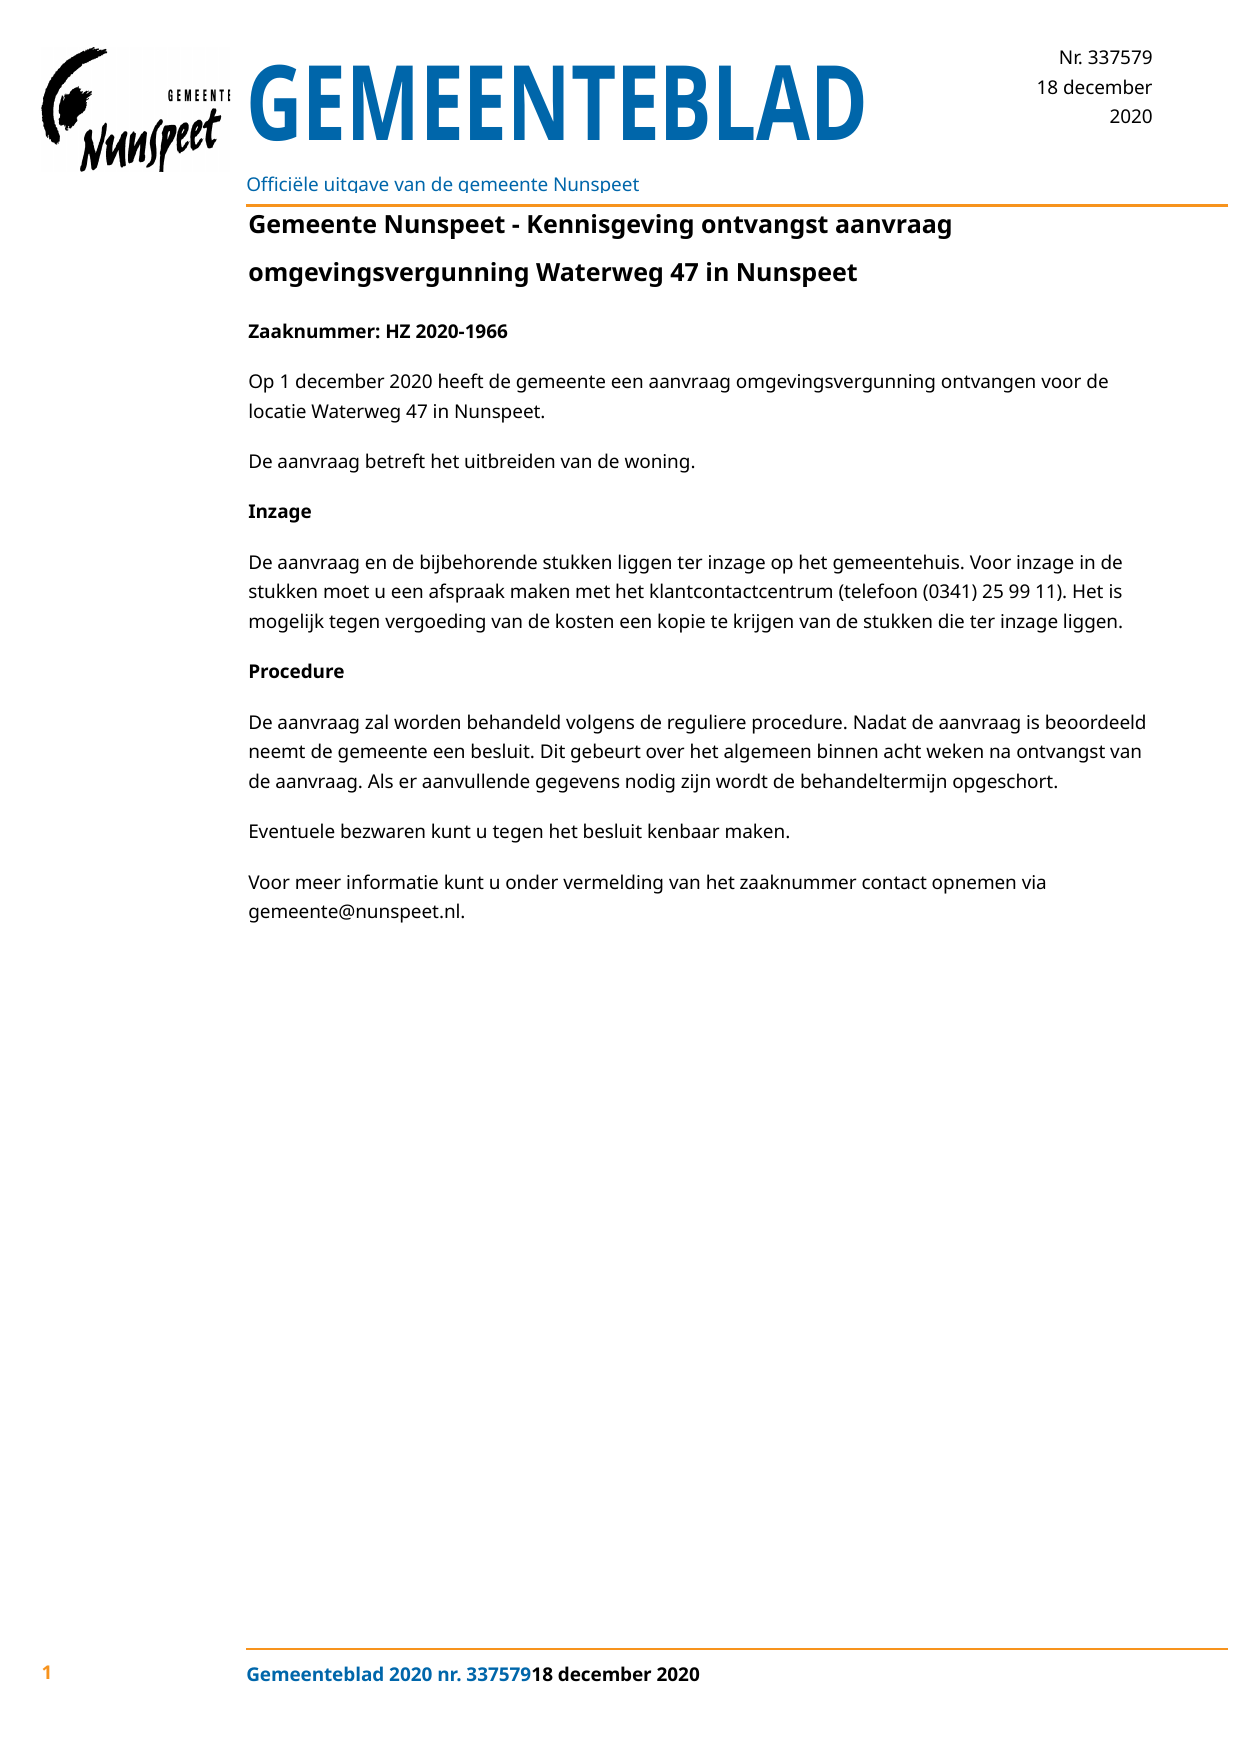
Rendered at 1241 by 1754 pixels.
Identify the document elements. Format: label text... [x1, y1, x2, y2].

text Eventuele bezwaren kunt u tegen het besluit kenbaar maken. [248, 819, 1152, 844]
picture [41, 47, 231, 172]
text Zaaknummer: HZ 2020-1966 [248, 318, 1152, 344]
text Procedure [248, 659, 1152, 684]
text De aanvraag zal worden behandeld volgens de reguliere procedure. Nadat de aanvraag is beoordeeld neemt de gemeente een besluit. Dit gebeurt over het algemeen binnen acht weken na ontvangst van de aanvraag. Als er aanvullende gegevens nodig zijn wordt de behandeltermijn opgeschort. [248, 709, 1152, 794]
text De aanvraag betreft het uitbreiden van de woning. [248, 448, 1152, 474]
text Inzage [248, 499, 1152, 524]
text Op 1 december 2020 heeft de gemeente een aanvraag omgevingsvergunning ontvangen voor de locatie Waterweg 47 in Nunspeet. [248, 368, 1152, 424]
text De aanvraag en de bijbehorende stukken liggen ter inzage op het gemeentehuis. Voor inzage in de stukken moet u een afspraak maken met het klantcontactcentrum (telefoon (0341) 25 99 11). Het is mogelijk tegen vergoeding van de kosten een kopie te krijgen van de stukken die ter inzage liggen. [248, 549, 1152, 634]
text Gemeente Nunspeet - Kennisgeving ontvangst aanvraag omgevingsvergunning Waterweg 47 in Nunspeet [248, 207, 1152, 288]
text Voor meer informatie kunt u onder vermelding van het zaaknummer contact opnemen via gemeente@nunspeet.nl. [248, 869, 1152, 924]
